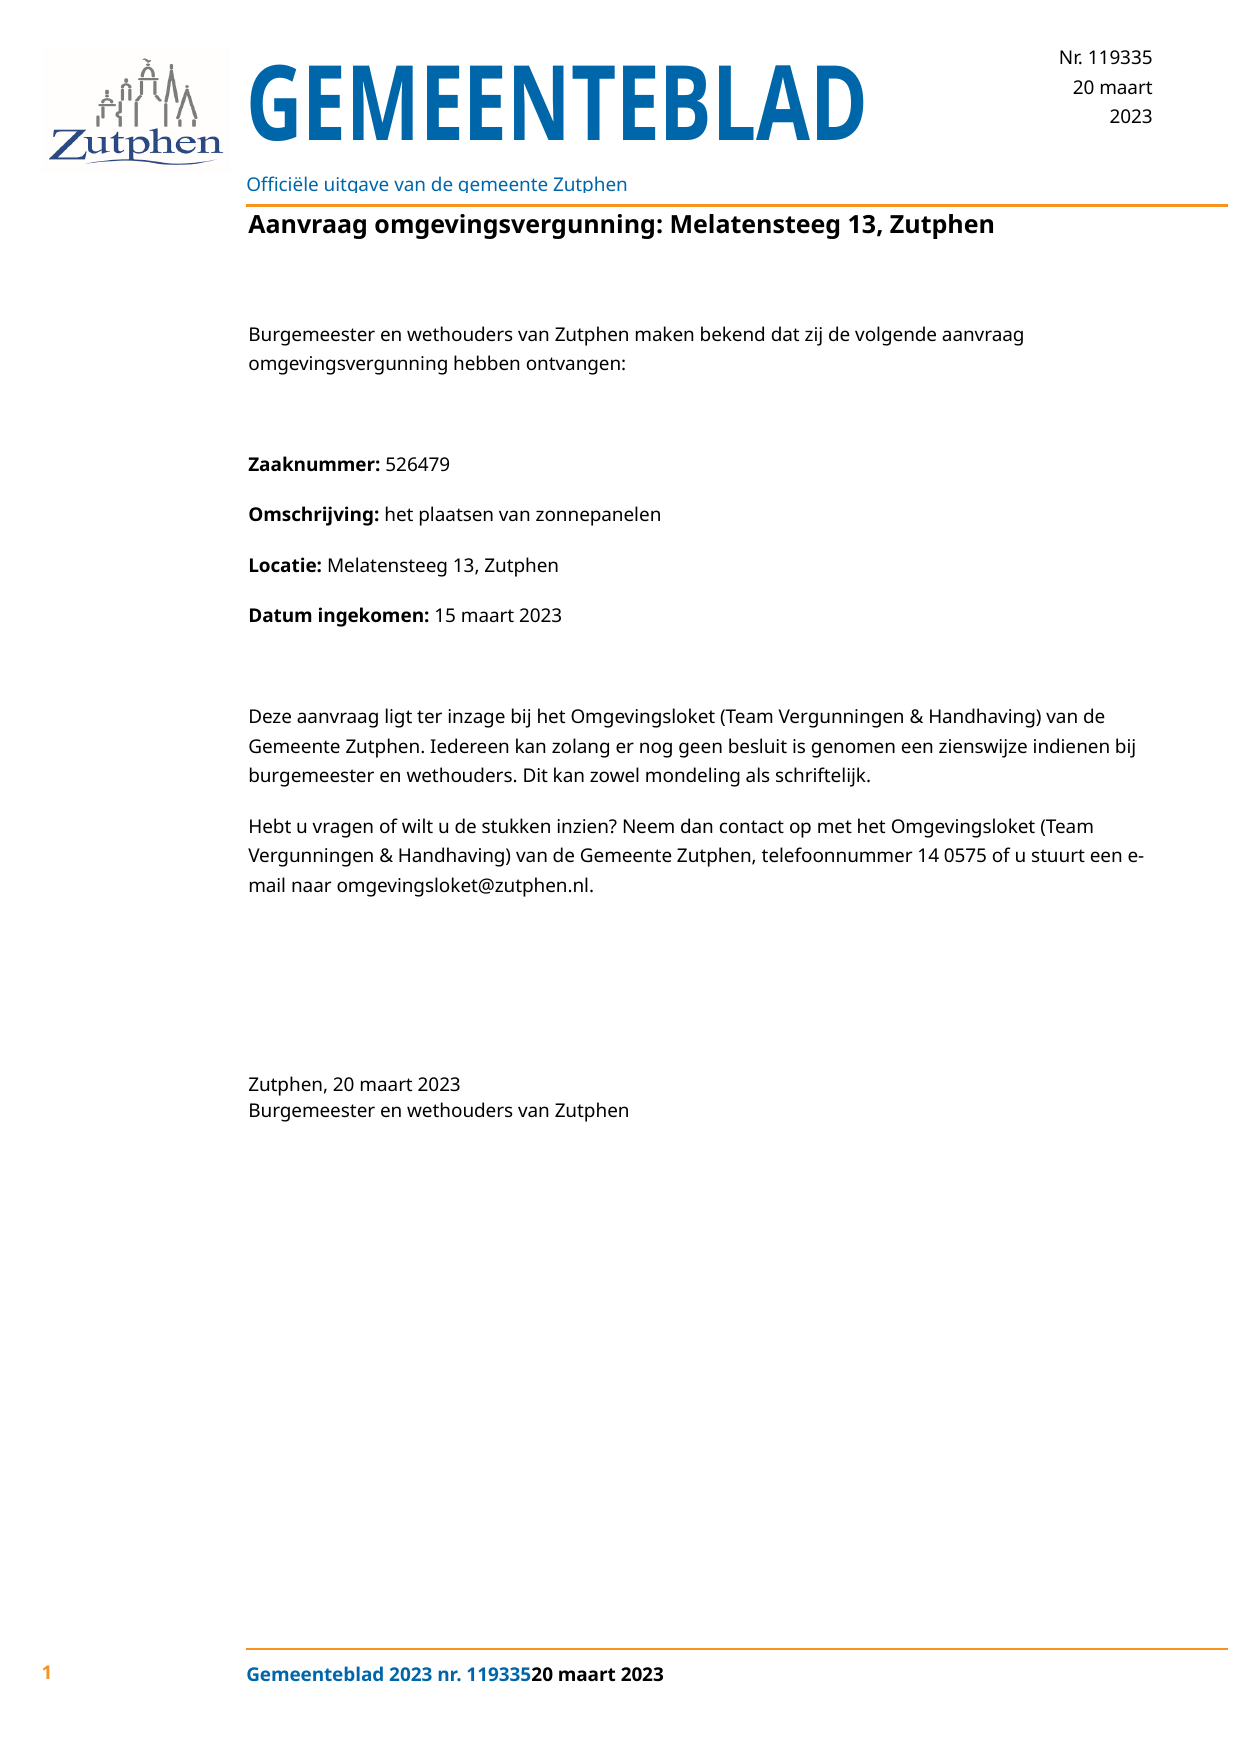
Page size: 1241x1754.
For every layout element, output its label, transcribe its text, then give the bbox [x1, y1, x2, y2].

picture [41, 47, 231, 172]
text Zutphen, 20 maart 2023 [248, 1071, 1152, 1097]
text Datum ingekomen: 15 maart 2023 [248, 602, 1152, 628]
text Deze aanvraag ligt ter inzage bij het Omgevingsloket (Team Vergunningen & Handhaving) van de Gemeente Zutphen. Iedereen kan zolang er nog geen besluit is genomen een zienswijze indienen bij burgemeester en wethouders. Dit kan zowel mondeling als schriftelijk. [248, 703, 1152, 788]
text Aanvraag omgevingsvergunning: Melatensteeg 13, Zutphen [248, 207, 1152, 241]
text Zaaknummer: 526479 [248, 451, 1152, 477]
text Hebt u vragen of wilt u de stukken inzien? Neem dan contact op met het Omgevingsloket (Team Vergunningen & Handhaving) van de Gemeente Zutphen, telefoonnummer 14 0575 of u stuurt een e-mail naar omgevingsloket@zutphen.nl. [248, 813, 1152, 898]
text Burgemeester en wethouders van Zutphen maken bekend dat zij de volgende aanvraag omgevingsvergunning hebben ontvangen: [248, 321, 1152, 376]
text Omschrijving: het plaatsen van zonnepanelen [248, 502, 1152, 527]
text Burgemeester en wethouders van Zutphen [248, 1097, 1152, 1122]
text Locatie: Melatensteeg 13, Zutphen [248, 552, 1152, 578]
